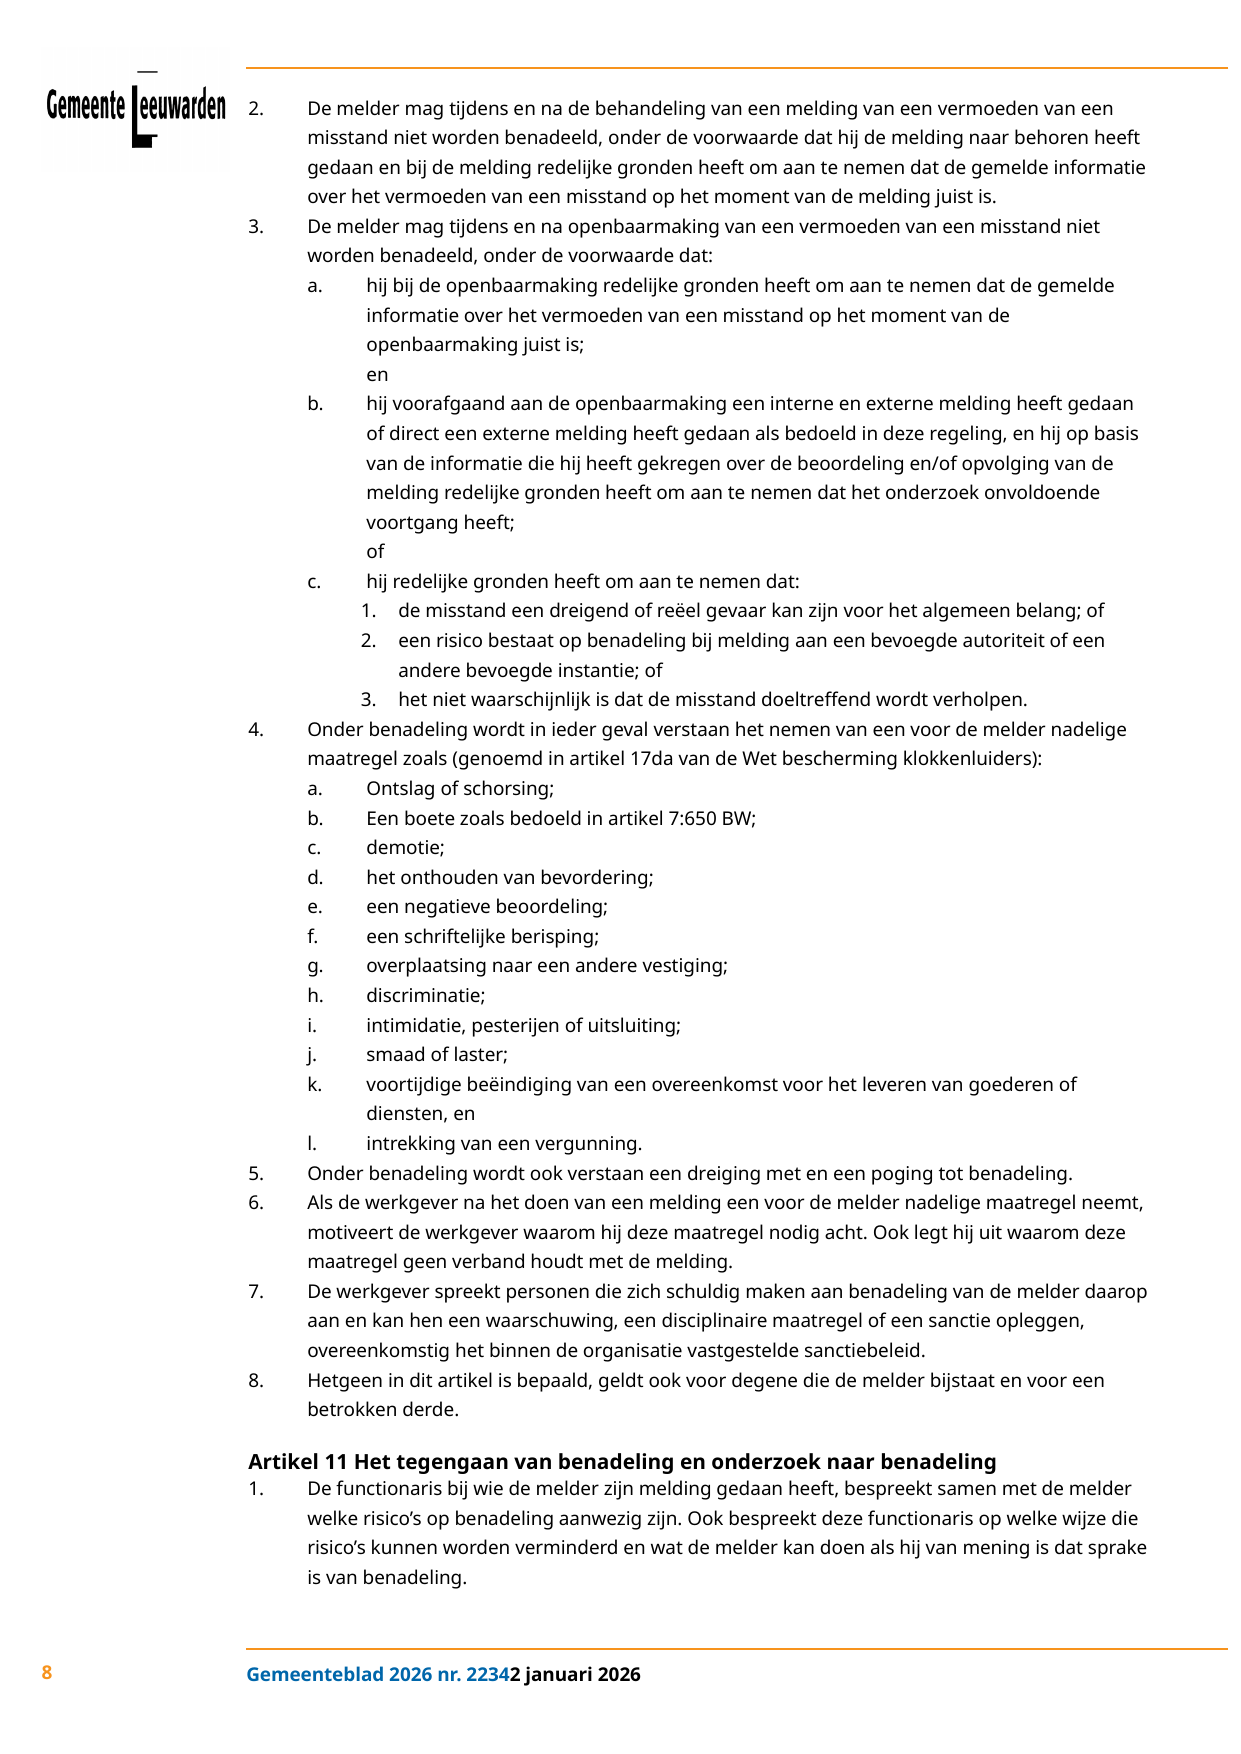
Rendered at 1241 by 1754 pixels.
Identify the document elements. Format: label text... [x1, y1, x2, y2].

list een risico bestaat op benadeling bij melding aan een bevoegde autoriteit of een andere bevoegde instantie; of [361, 627, 1152, 683]
list hij voorafgaand aan de openbaarmaking een interne en externe melding heeft gedaan of direct een externe melding heeft gedaan als bedoeld in deze regeling, en hij op basis van de informatie die hij heeft gekregen over de beoordeling en/of opvolging van de melding redelijke gronden heeft om aan te nemen dat het onderzoek onvoldoende voortgang heeft; [307, 391, 1152, 535]
list Ontslag of schorsing; [307, 775, 1152, 801]
picture [41, 47, 231, 172]
list hij bij de openbaarmaking redelijke gronden heeft om aan te nemen dat de gemelde informatie over het vermoeden van een misstand op het moment van de openbaarmaking juist is; [307, 272, 1152, 357]
list hij redelijke gronden heeft om aan te nemen dat: [307, 568, 1152, 594]
list discriminatie; [307, 982, 1152, 1008]
list Een boete zoals bedoeld in artikel 7:650 BW; [307, 805, 1152, 831]
list De werkgever spreekt personen die zich schuldig maken aan benadeling van de melder daarop aan en kan hen een waarschuwing, een disciplinaire maatregel of een sanctie opleggen, overeenkomstig het binnen de organisatie vastgestelde sanctiebeleid. [248, 1278, 1152, 1363]
list intrekking van een vergunning. [307, 1130, 1152, 1156]
list De melder mag tijdens en na de behandeling van een melding van een vermoeden van een misstand niet worden benadeeld, onder de voorwaarde dat hij de melding naar behoren heeft gedaan en bij de melding redelijke gronden heeft om aan te nemen dat de gemelde informatie over het vermoeden van een misstand op het moment van de melding juist is. [248, 95, 1152, 209]
list intimidatie, pesterijen of uitsluiting; [307, 1012, 1152, 1038]
list Onder benadeling wordt in ieder geval verstaan het nemen van een voor de melder nadelige maatregel zoals (genoemd in artikel 17da van de Wet bescherming klokkenluiders): [248, 716, 1152, 771]
list Hetgeen in dit artikel is bepaald, geldt ook voor degene die de melder bijstaat en voor een betrokken derde. [248, 1367, 1152, 1422]
list of [307, 538, 1152, 564]
list De melder mag tijdens en na openbaarmaking van een vermoeden van een misstand niet worden benadeeld, onder de voorwaarde dat: [248, 213, 1152, 268]
list demotie; [307, 834, 1152, 860]
list het onthouden van bevordering; [307, 864, 1152, 890]
list en [307, 361, 1152, 387]
list smaad of laster; [307, 1041, 1152, 1067]
list een negatieve beoordeling; [307, 893, 1152, 919]
list het niet waarschijnlijk is dat de misstand doeltreffend wordt verholpen. [361, 686, 1152, 712]
list overplaatsing naar een andere vestiging; [307, 953, 1152, 978]
list een schriftelijke berisping; [307, 923, 1152, 949]
list De functionaris bij wie de melder zijn melding gedaan heeft, bespreekt samen met de melder welke risico’s op benadeling aanwezig zijn. Ook bespreekt deze functionaris op welke wijze die risico’s kunnen worden verminderd en wat de melder kan doen als hij van mening is dat sprake is van benadeling. [248, 1475, 1152, 1590]
list Onder benadeling wordt ook verstaan een dreiging met en een poging tot benadeling. [248, 1160, 1152, 1186]
list voortijdige beëindiging van een overeenkomst voor het leveren van goederen of diensten, en [307, 1071, 1152, 1126]
list Als de werkgever na het doen van een melding een voor de melder nadelige maatregel neemt, motiveert de werkgever waarom hij deze maatregel nodig acht. Ook legt hij uit waarom deze maatregel geen verband houdt met de melding. [248, 1189, 1152, 1274]
text Artikel 11 Het tegengaan van benadeling en onderzoek naar benadeling [248, 1447, 1152, 1475]
list de misstand een dreigend of reëel gevaar kan zijn voor het algemeen belang; of [361, 598, 1152, 623]
